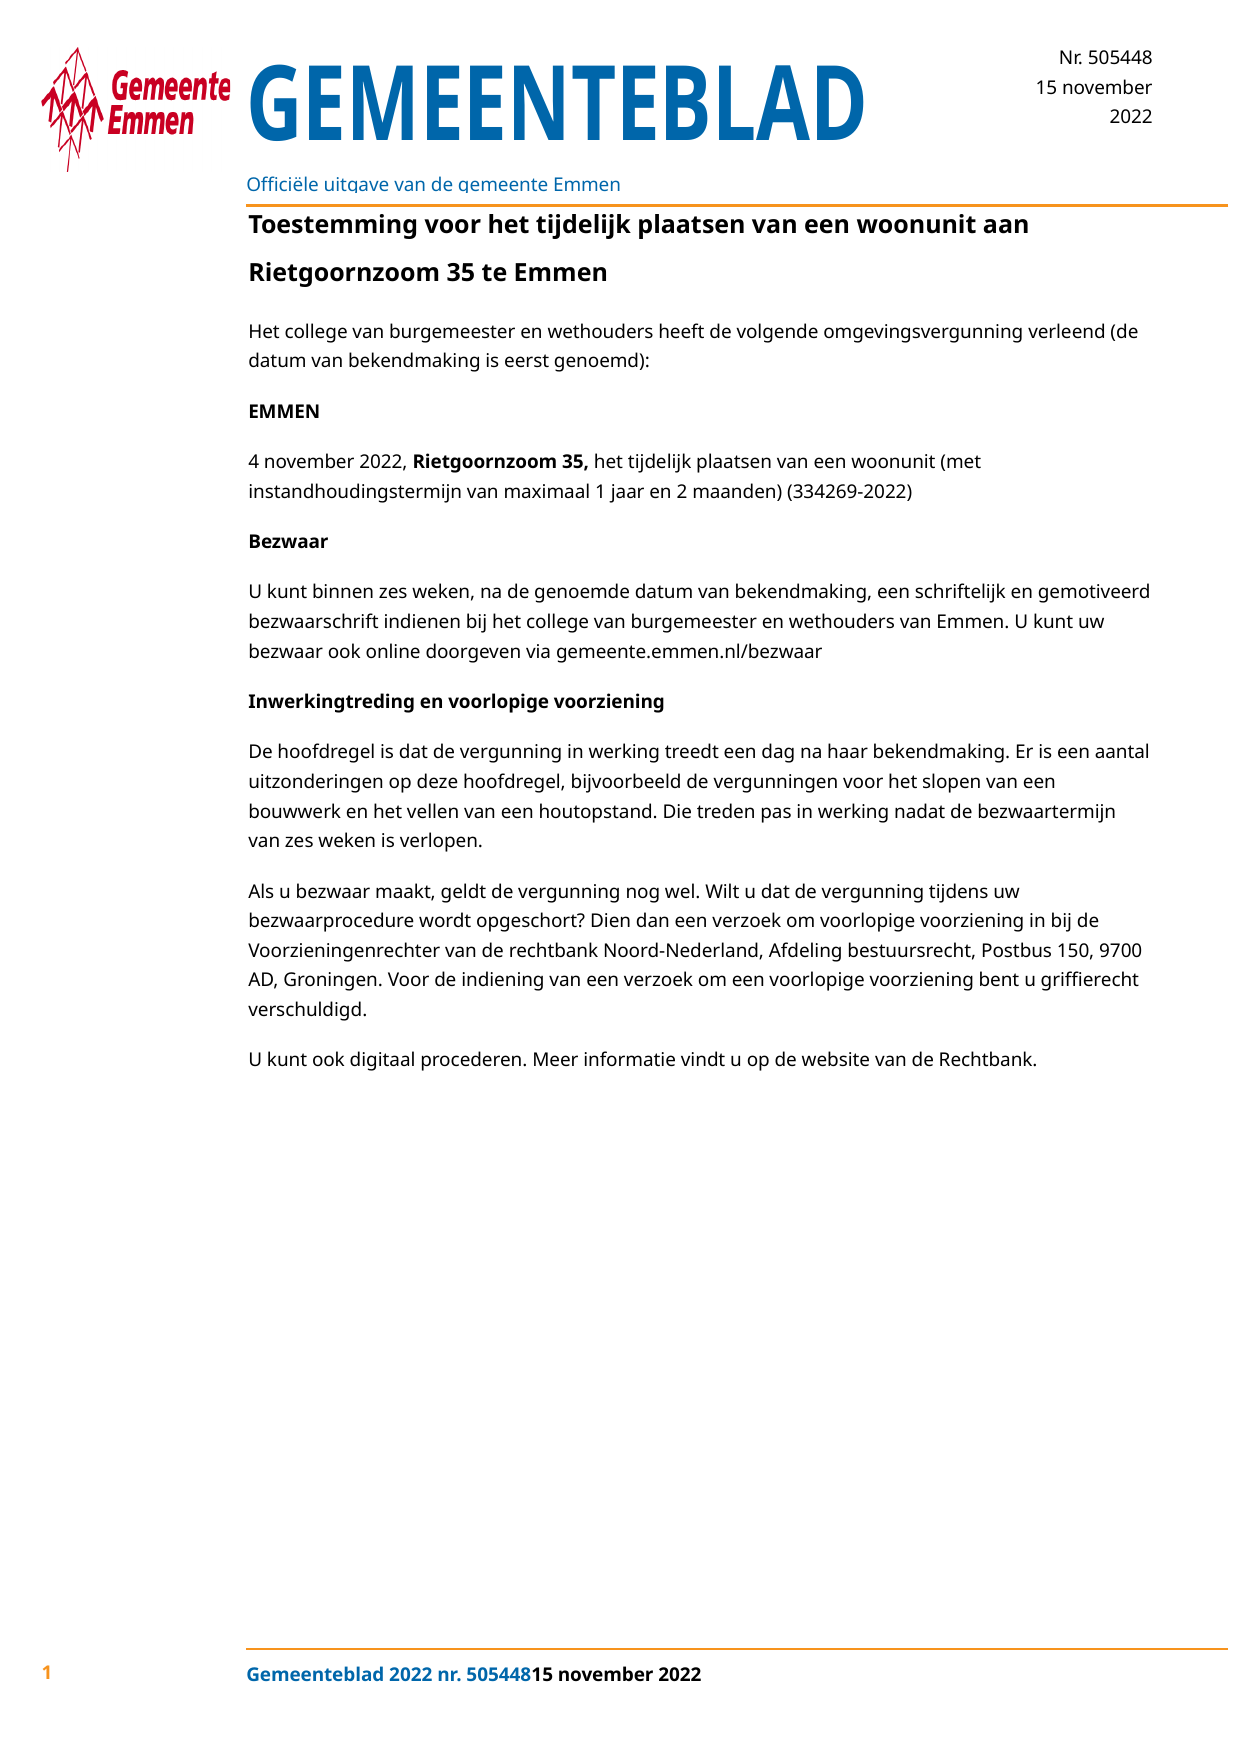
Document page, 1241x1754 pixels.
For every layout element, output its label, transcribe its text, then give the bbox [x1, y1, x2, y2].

text Het college van burgemeester en wethouders heeft de volgende omgevingsvergunning verleend (de datum van bekendmaking is eerst genoemd): [248, 318, 1152, 373]
text U kunt binnen zes weken, na de genoemde datum van bekendmaking, een schriftelijk en gemotiveerd bezwaarschrift indienen bij het college van burgemeester en wethouders van Emmen. U kunt uw bezwaar ook online doorgeven via gemeente.emmen.nl/bezwaar [248, 579, 1152, 664]
text Als u bezwaar maakt, geldt de vergunning nog wel. Wilt u dat de vergunning tijdens uw bezwaarprocedure wordt opgeschort? Dien dan een verzoek om voorlopige voorziening in bij de Voorzieningenrechter van de rechtbank Noord-Nederland, Afdeling bestuursrecht, Postbus 150, 9700 AD, Groningen. Voor de indiening van een verzoek om een voorlopige voorziening bent u griffierecht verschuldigd. [248, 878, 1152, 1022]
text De hoofdregel is dat de vergunning in werking treedt een dag na haar bekendmaking. Er is een aantal uitzonderingen op deze hoofdregel, bijvoorbeeld de vergunningen voor het slopen van een bouwwerk en het vellen van een houtopstand. Die treden pas in werking nadat de bezwaartermijn van zes weken is verlopen. [248, 739, 1152, 853]
text EMMEN [248, 398, 1152, 424]
text Inwerkingtreding en voorlopige voorziening [248, 688, 1152, 714]
text Bezwaar [248, 528, 1152, 554]
text U kunt ook digitaal procederen. Meer informatie vindt u op de website van de Rechtbank. [248, 1047, 1152, 1072]
text Toestemming voor het tijdelijk plaatsen van een woonunit aan Rietgoornzoom 35 te Emmen [248, 207, 1152, 288]
picture [41, 47, 231, 172]
text 4 november 2022, Rietgoornzoom 35, het tijdelijk plaatsen van een woonunit (met instandhoudingstermijn van maximaal 1 jaar en 2 maanden) (334269-2022) [248, 448, 1152, 504]
